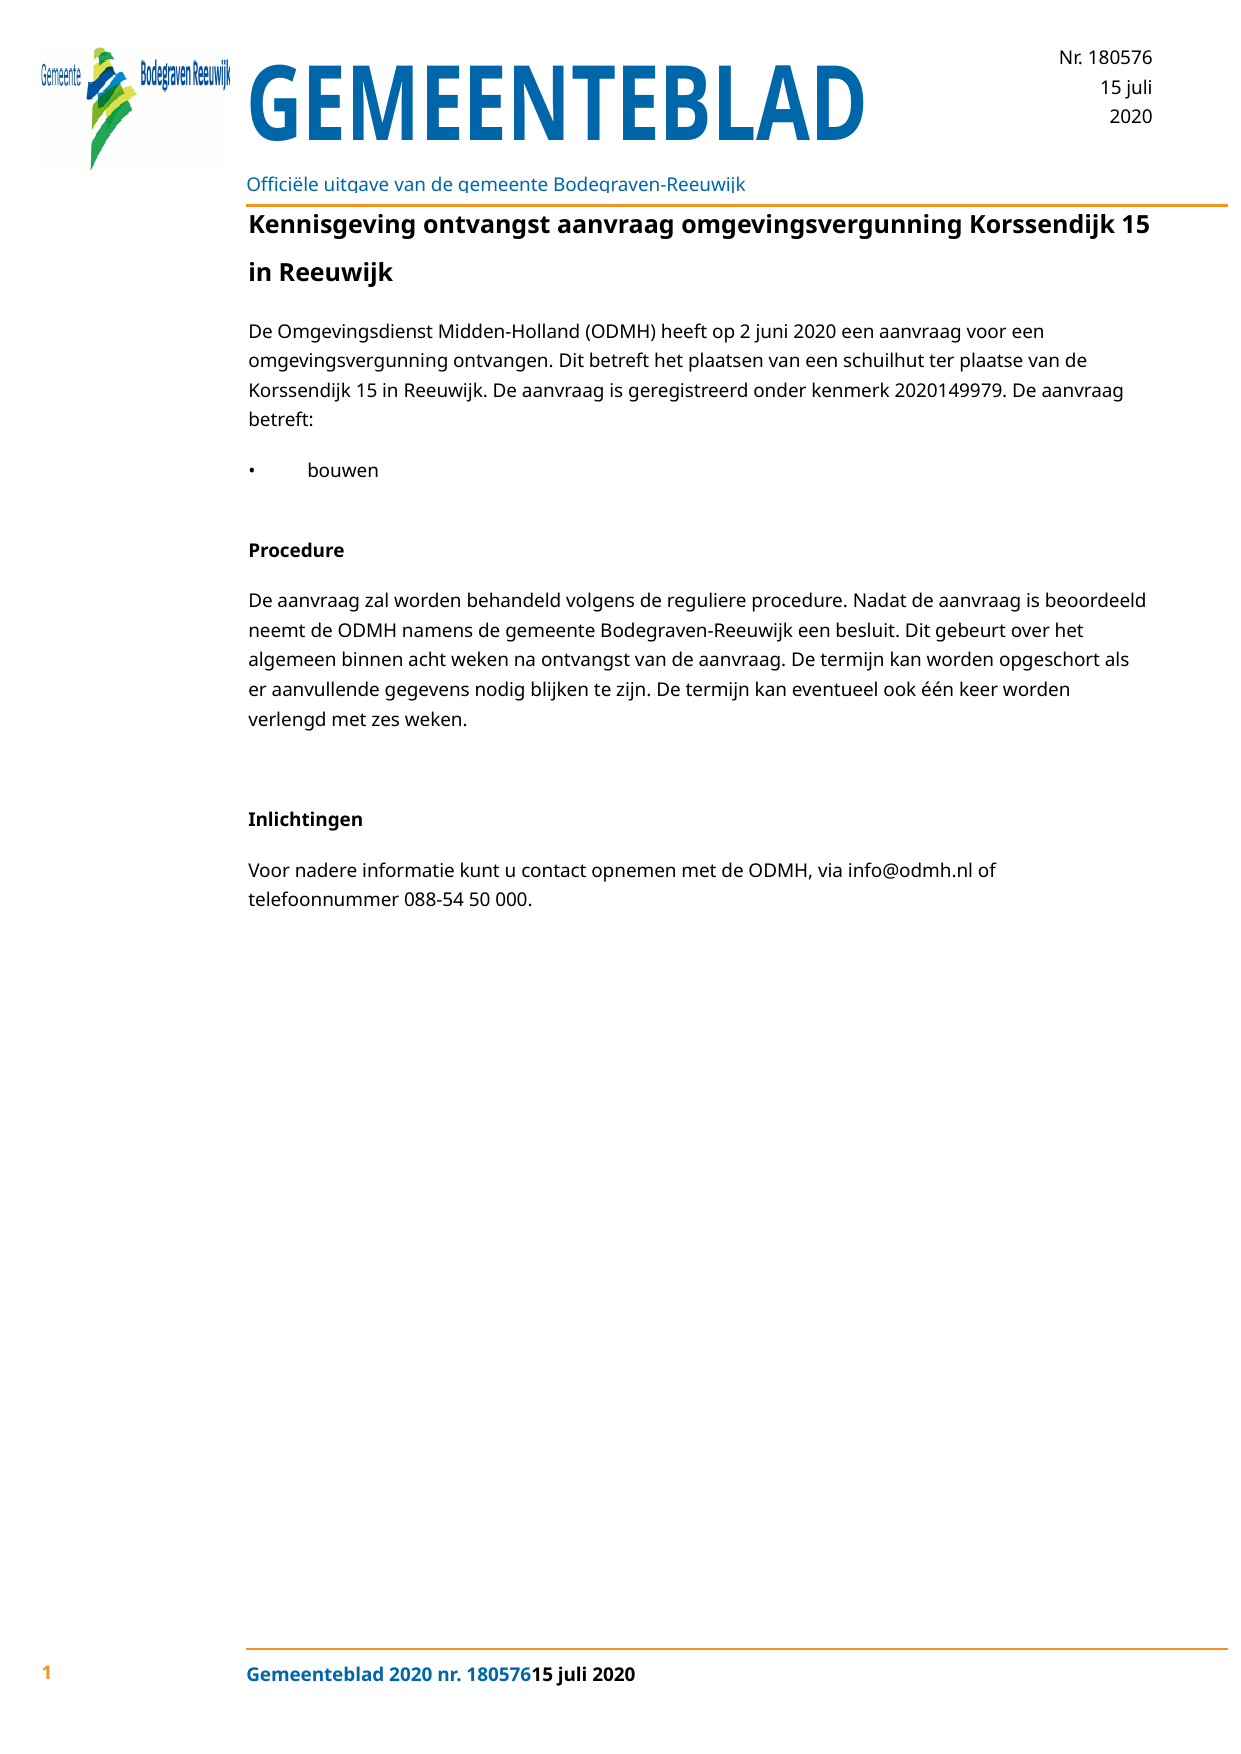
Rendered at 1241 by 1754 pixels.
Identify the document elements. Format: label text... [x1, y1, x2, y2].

text Kennisgeving ontvangst aanvraag omgevingsvergunning Korssendijk 15 in Reeuwijk [248, 207, 1152, 288]
text Inlichtingen [248, 807, 1152, 832]
picture [41, 47, 231, 172]
text Voor nadere informatie kunt u contact opnemen met de ODMH, via info@odmh.nl of telefoonnummer 088-54 50 000. [248, 857, 1152, 912]
text De Omgevingsdienst Midden-Holland (ODMH) heeft op 2 juni 2020 een aanvraag voor een omgevingsvergunning ontvangen. Dit betreft het plaatsen van een schuilhut ter plaatse van de Korssendijk 15 in Reeuwijk. De aanvraag is geregistreerd onder kenmerk 2020149979. De aanvraag betreft: [248, 318, 1152, 432]
text Procedure [248, 537, 1152, 563]
list bouwen [248, 457, 1152, 483]
text De aanvraag zal worden behandeld volgens de reguliere procedure. Nadat de aanvraag is beoordeeld neemt de ODMH namens de gemeente Bodegraven-Reeuwijk een besluit. Dit gebeurt over het algemeen binnen acht weken na ontvangst van de aanvraag. De termijn kan worden opgeschort als er aanvullende gegevens nodig blijken te zijn. De termijn kan eventueel ook één keer worden verlengd met zes weken. [248, 587, 1152, 732]
